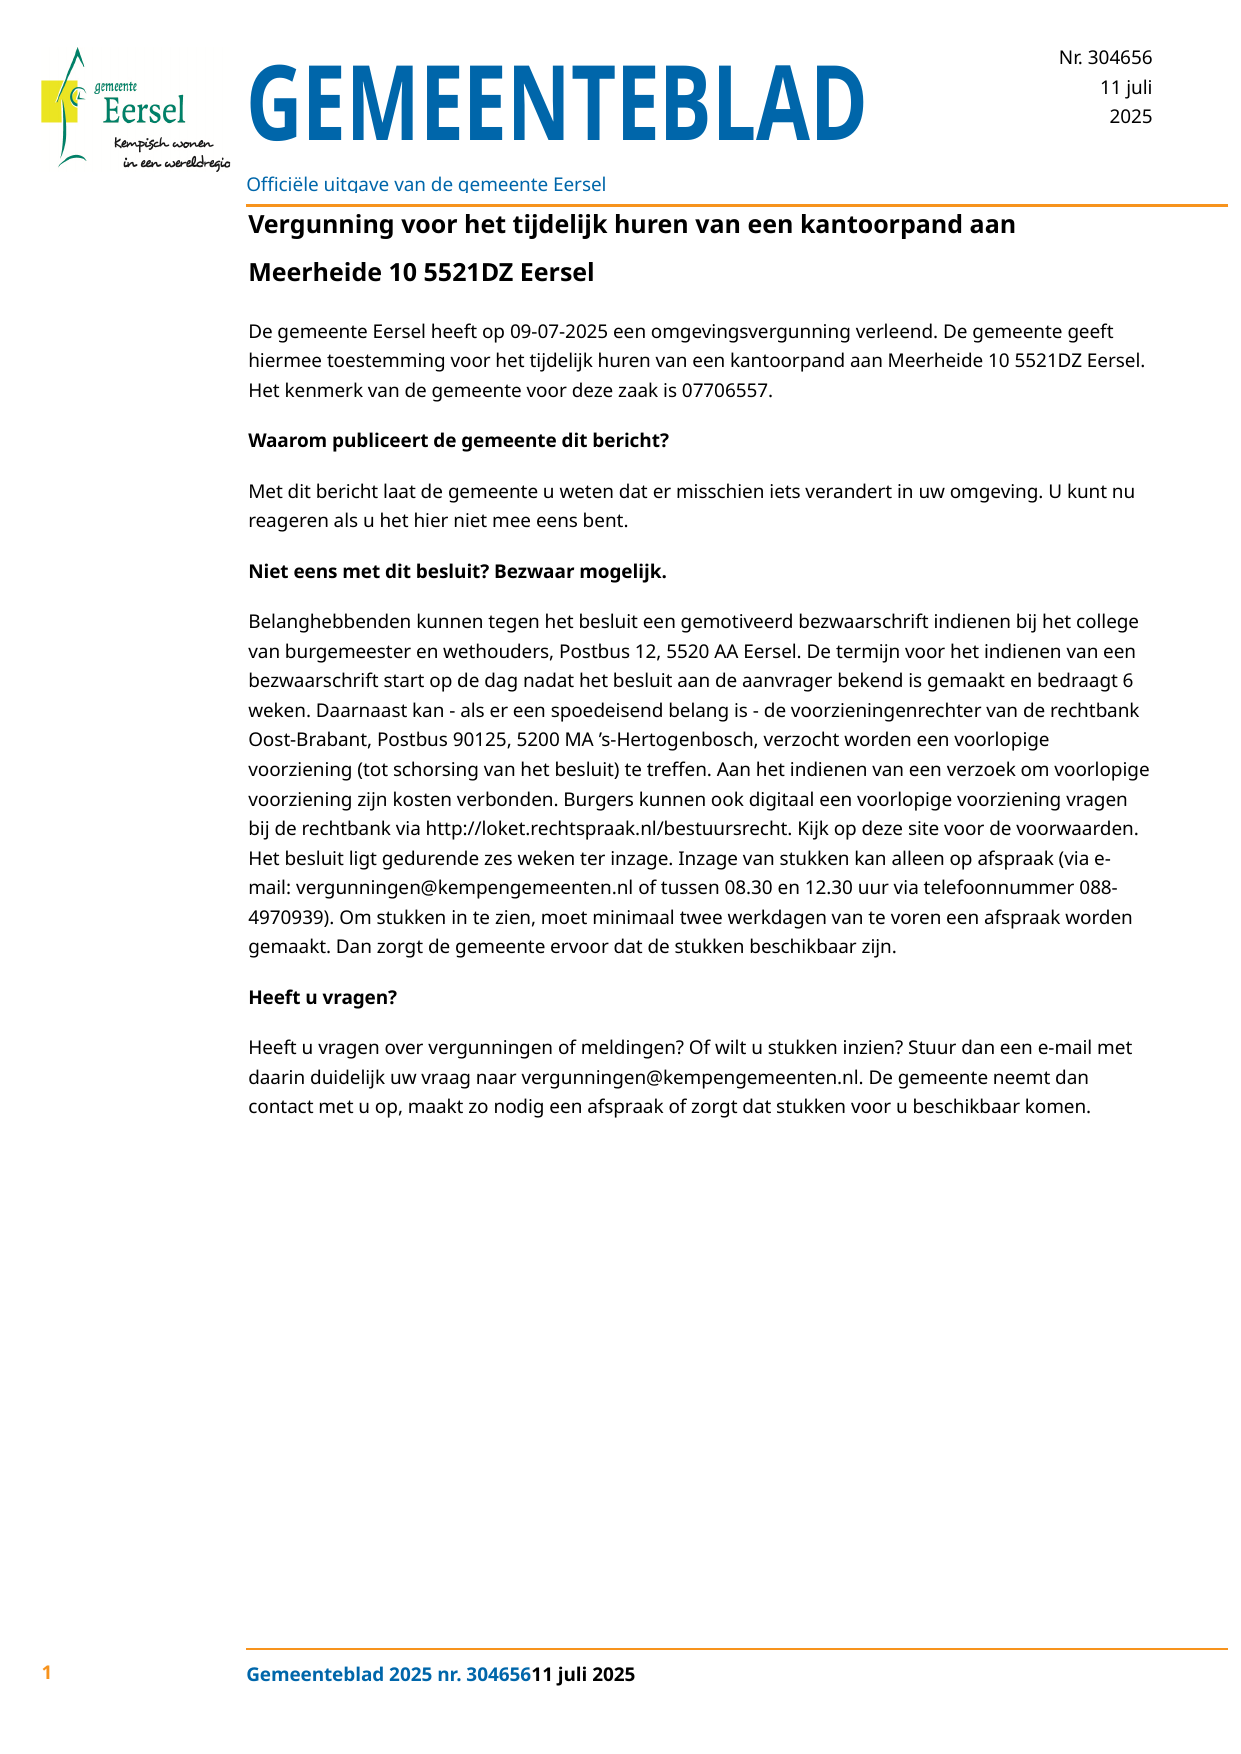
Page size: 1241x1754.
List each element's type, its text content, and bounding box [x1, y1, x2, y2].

text De gemeente Eersel heeft op 09-07-2025 een omgevingsvergunning verleend. De gemeente geeft hiermee toestemming voor het tijdelijk huren van een kantoorpand aan Meerheide 10 5521DZ Eersel. Het kenmerk van de gemeente voor deze zaak is 07706557. [248, 318, 1152, 403]
text Waarom publiceert de gemeente dit bericht? [248, 427, 1152, 453]
text Heeft u vragen? [248, 984, 1152, 1010]
text Heeft u vragen over vergunningen of meldingen? Of wilt u stukken inzien? Stuur dan een e-mail met daarin duidelijk uw vraag naar vergunningen@kempengemeenten.nl. De gemeente neemt dan contact met u op, maakt zo nodig een afspraak of zorgt dat stukken voor u beschikbaar komen. [248, 1034, 1152, 1119]
text Vergunning voor het tijdelijk huren van een kantoorpand aan Meerheide 10 5521DZ Eersel [248, 207, 1152, 288]
picture [41, 47, 231, 172]
text Belanghebbenden kunnen tegen het besluit een gemotiveerd bezwaarschrift indienen bij het college van burgemeester en wethouders, Postbus 12, 5520 AA Eersel. De termijn voor het indienen van een bezwaarschrift start op de dag nadat het besluit aan de aanvrager bekend is gemaakt en bedraagt 6 weken. Daarnaast kan - als er een spoedeisend belang is - de voorzieningenrechter van de rechtbank Oost-Brabant, Postbus 90125, 5200 MA ’s-Hertogenbosch, verzocht worden een voorlopige voorziening (tot schorsing van het besluit) te treffen. Aan het indienen van een verzoek om voorlopige voorziening zijn kosten verbonden. Burgers kunnen ook digitaal een voorlopige voorziening vragen bij de rechtbank via http://loket.rechtspraak.nl/bestuursrecht. Kijk op deze site voor de voorwaarden. Het besluit ligt gedurende zes weken ter inzage. Inzage van stukken kan alleen op afspraak (via e-mail: vergunningen@kempengemeenten.nl of tussen 08.30 en 12.30 uur via telefoonnummer 088-4970939). Om stukken in te zien, moet minimaal twee werkdagen van te voren een afspraak worden gemaakt. Dan zorgt de gemeente ervoor dat de stukken beschikbaar zijn. [248, 608, 1152, 959]
text Met dit bericht laat de gemeente u weten dat er misschien iets verandert in uw omgeving. U kunt nu reageren als u het hier niet mee eens bent. [248, 478, 1152, 533]
text Niet eens met dit besluit? Bezwaar mogelijk. [248, 558, 1152, 584]
